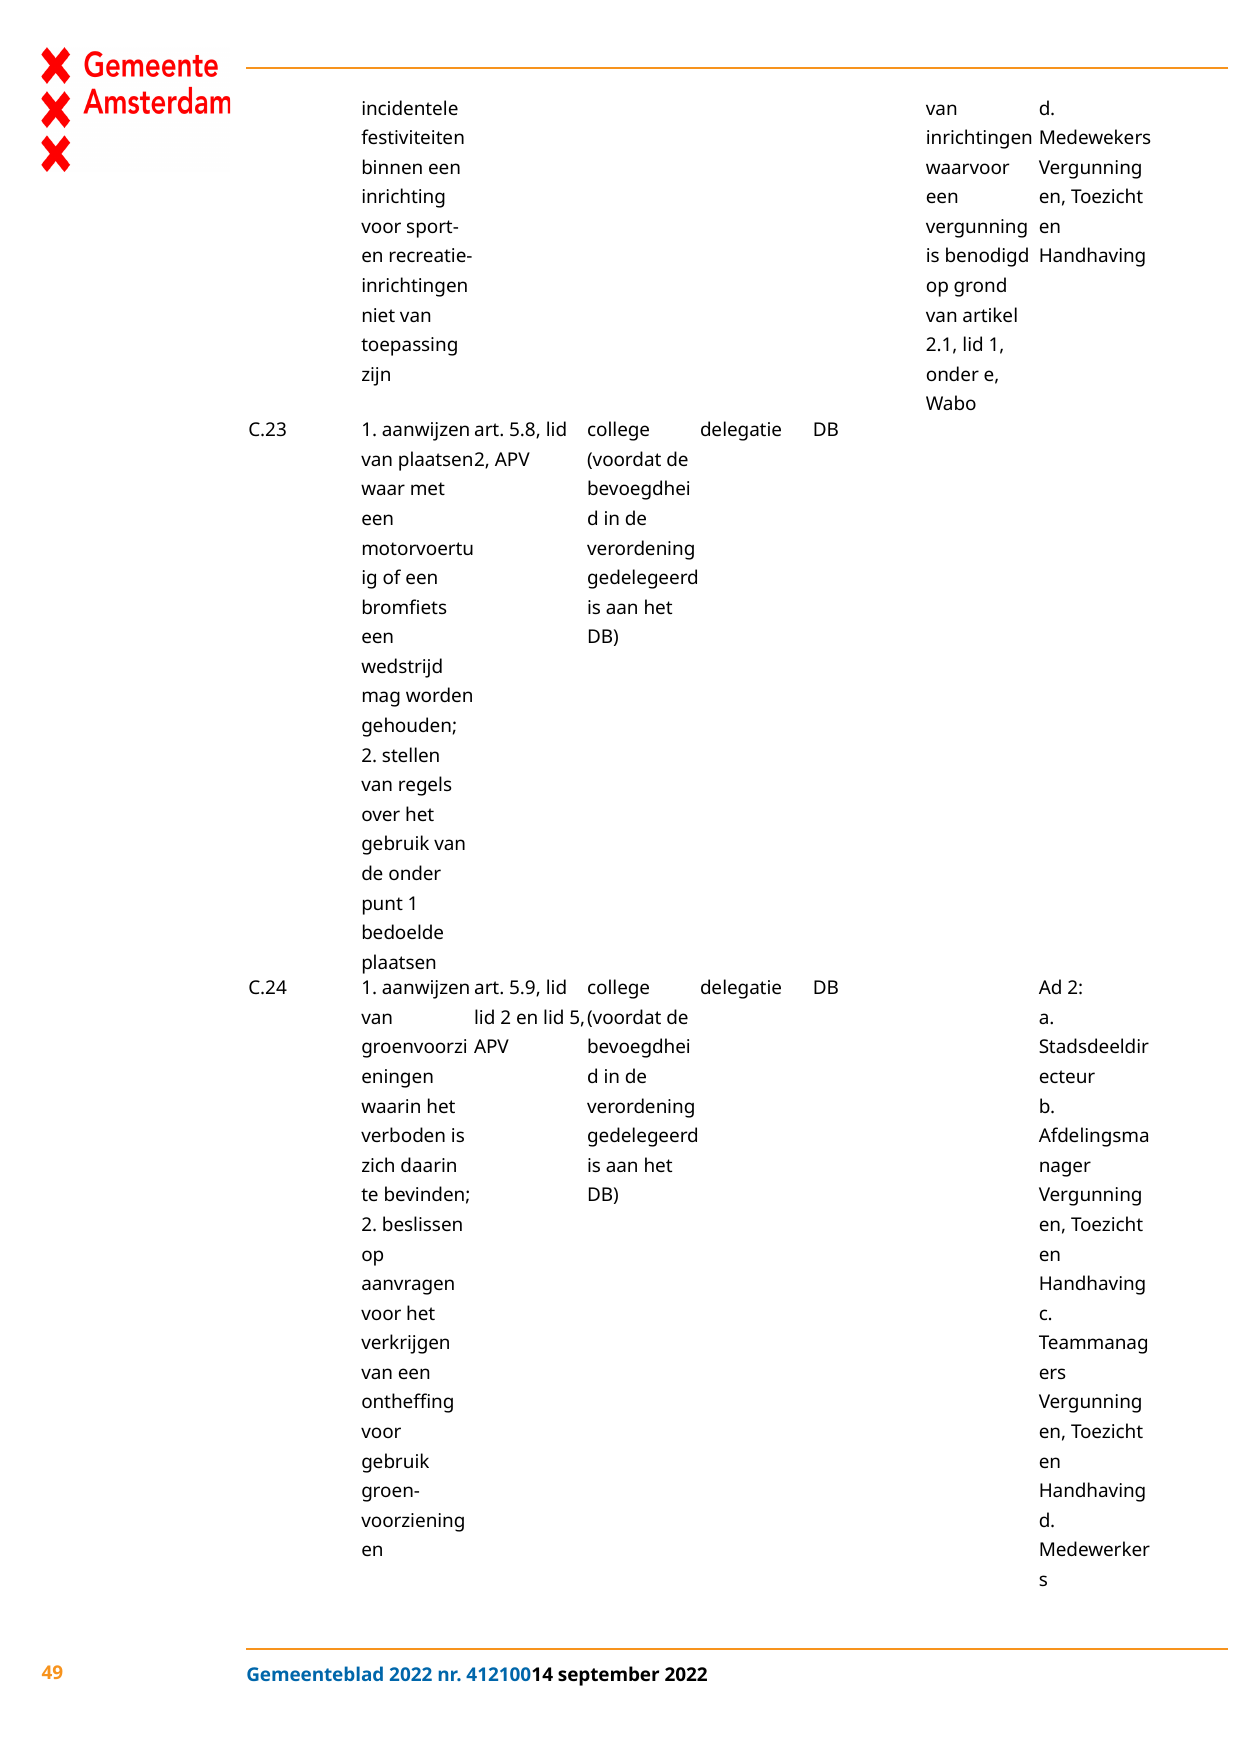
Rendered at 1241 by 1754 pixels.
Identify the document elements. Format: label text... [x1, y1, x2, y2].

picture [41, 47, 231, 172]
table_cell incidentele festiviteiten binnen een inrichting voor sport- en recreatie-inrichtingen niet van toepassing zijn [361, 95, 474, 416]
table_cell C.24 [248, 975, 361, 1592]
table_cell art. 5.9, lid lid 2 en lid 5, APV [474, 975, 587, 1592]
table_cell C.23 [248, 416, 361, 974]
table_cell d. Medewekers Vergunningen, Toezicht en Handhaving [1039, 95, 1152, 416]
table_cell [248, 95, 361, 416]
table_cell college (voordat de bevoegdheid in de verordening gedelegeerd is aan het DB) [587, 975, 700, 1592]
table_cell [813, 95, 926, 416]
table_cell delegatie [700, 975, 813, 1592]
table_cell college (voordat de bevoegdheid in de verordening gedelegeerd is aan het DB) [587, 416, 700, 974]
table_cell 1. aanwijzen van groenvoorzieningen waarin het verboden is zich daarin te bevinden; 2. beslissen op aanvragen voor het verkrijgen van een ontheffing voor gebruik groen-voorzieningen [361, 975, 474, 1592]
table_cell 1. aanwijzen van plaatsen waar met een motorvoertuig of een bromfiets een wedstrijd mag worden gehouden; 2. stellen van regels over het gebruik van de onder punt 1 bedoelde plaatsen [361, 416, 474, 974]
table_cell [926, 975, 1038, 1592]
table_cell [1039, 416, 1152, 974]
table_cell Ad 2: a. Stadsdeeldirecteur b. Afdelingsmanager Vergunningen, Toezicht en Handhaving c. Teammanagers Vergunningen, Toezicht en Handhaving d. Medewerkers [1039, 975, 1152, 1592]
table_cell [926, 416, 1038, 974]
table_cell art. 5.8, lid 2, APV [474, 416, 587, 974]
table_cell [587, 95, 700, 416]
table_cell DB [813, 416, 926, 974]
table_cell [700, 95, 813, 416]
table_cell delegatie [700, 416, 813, 974]
table_cell van inrichtingen waarvoor een vergunning is benodigd op grond van artikel 2.1, lid 1, onder e, Wabo [926, 95, 1038, 416]
table_cell DB [813, 975, 926, 1592]
table_cell [474, 95, 587, 416]
